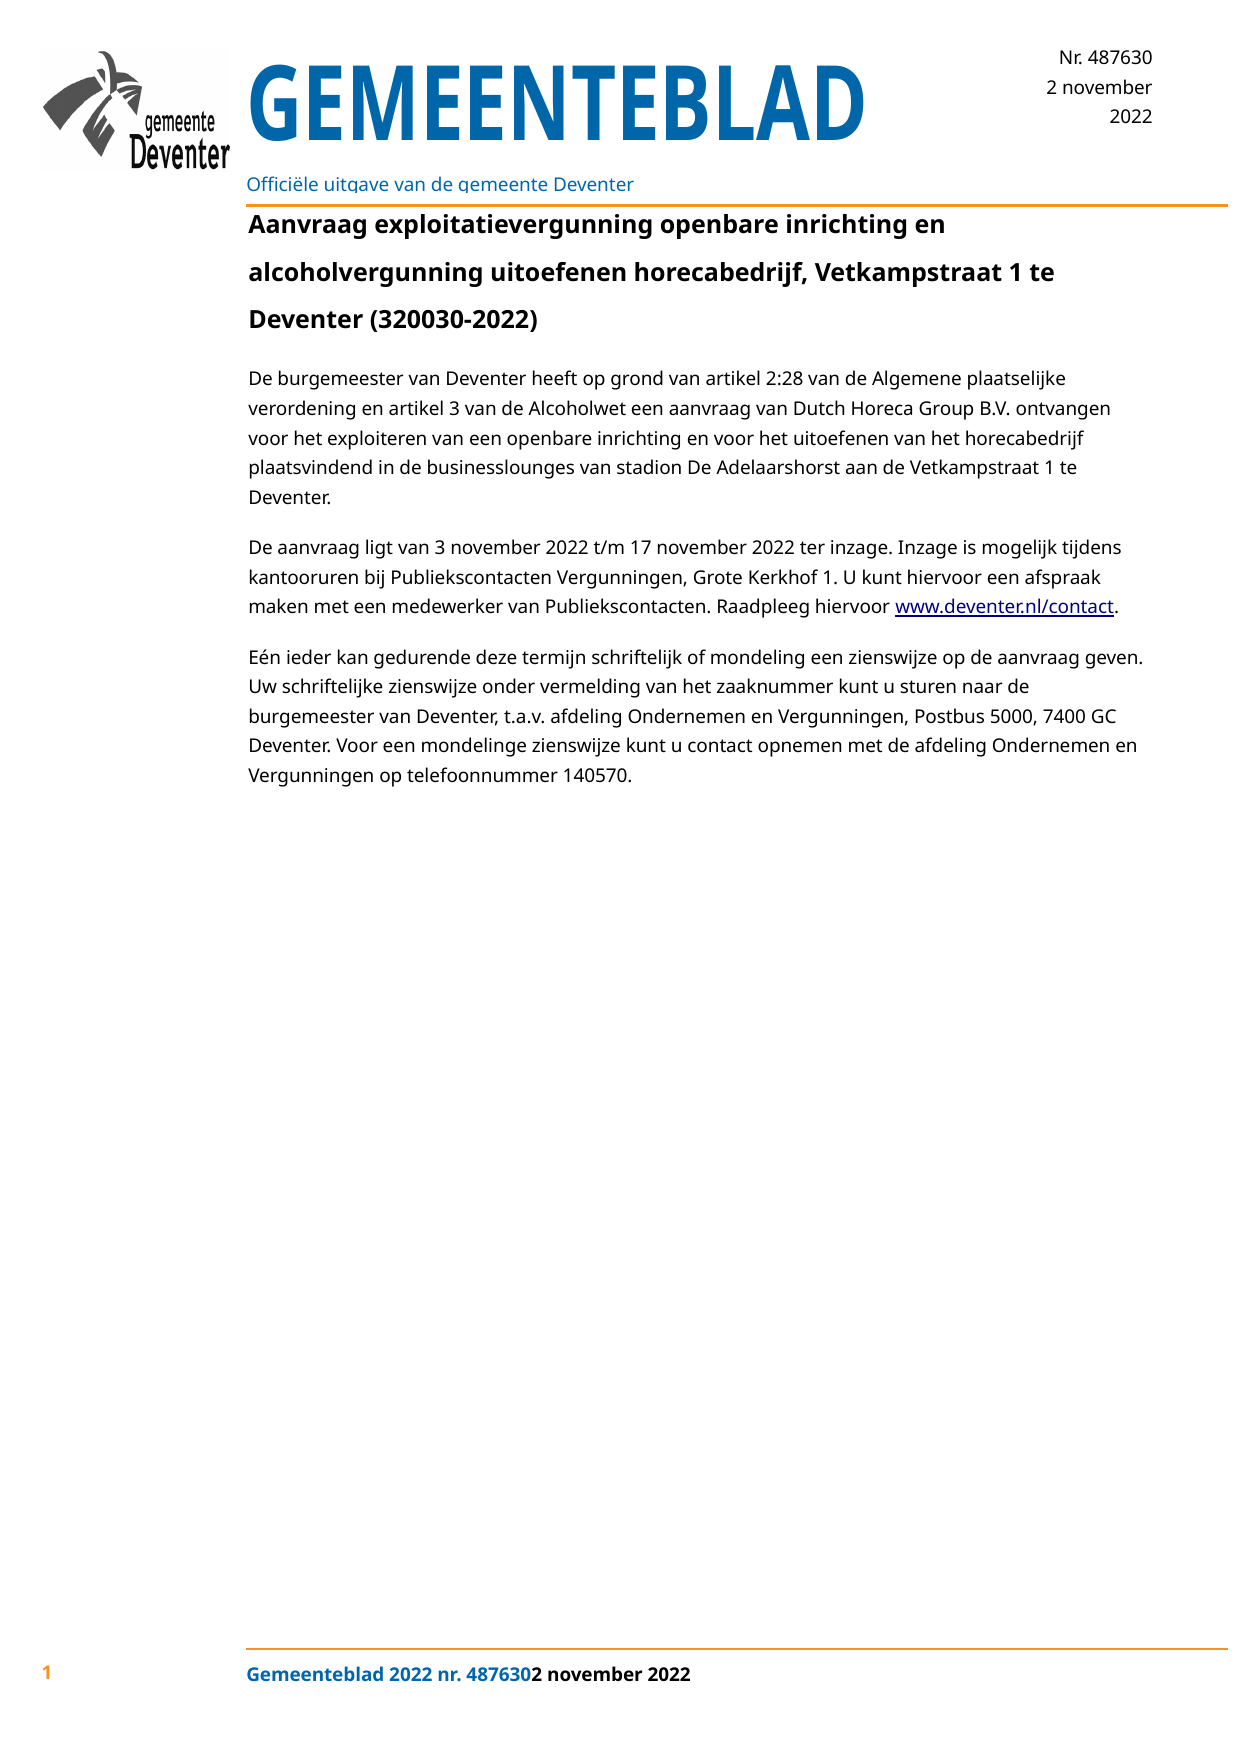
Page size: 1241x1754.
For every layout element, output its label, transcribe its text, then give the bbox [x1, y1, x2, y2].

text De burgemeester van Deventer heeft op grond van artikel 2:28 van de Algemene plaatselijke verordening en artikel 3 van de Alcoholwet een aanvraag van Dutch Horeca Group B.V. ontvangen voor het exploiteren van een openbare inrichting en voor het uitoefenen van het horecabedrijf plaatsvindend in de businesslounges van stadion De Adelaarshorst aan de Vetkampstraat 1 te Deventer. [248, 366, 1152, 509]
picture [41, 47, 231, 172]
text De aanvraag ligt van 3 november 2022 t/m 17 november 2022 ter inzage. Inzage is mogelijk tijdens kantooruren bij Publiekscontacten Vergunningen, Grote Kerkhof 1. U kunt hiervoor een afspraak maken met een medewerker van Publiekscontacten. Raadpleeg hiervoor www.deventer.nl/contact. [248, 534, 1152, 619]
text Eén ieder kan gedurende deze termijn schriftelijk of mondeling een zienswijze op de aanvraag geven. Uw schriftelijke zienswijze onder vermelding van het zaaknummer kunt u sturen naar de burgemeester van Deventer, t.a.v. afdeling Ondernemen en Vergunningen, Postbus 5000, 7400 GC Deventer. Voor een mondelinge zienswijze kunt u contact opnemen met de afdeling Ondernemen en Vergunningen op telefoonnummer 140570. [248, 644, 1152, 788]
text Aanvraag exploitatievergunning openbare inrichting en alcoholvergunning uitoefenen horecabedrijf, Vetkampstraat 1 te Deventer (320030-2022) [248, 207, 1152, 336]
